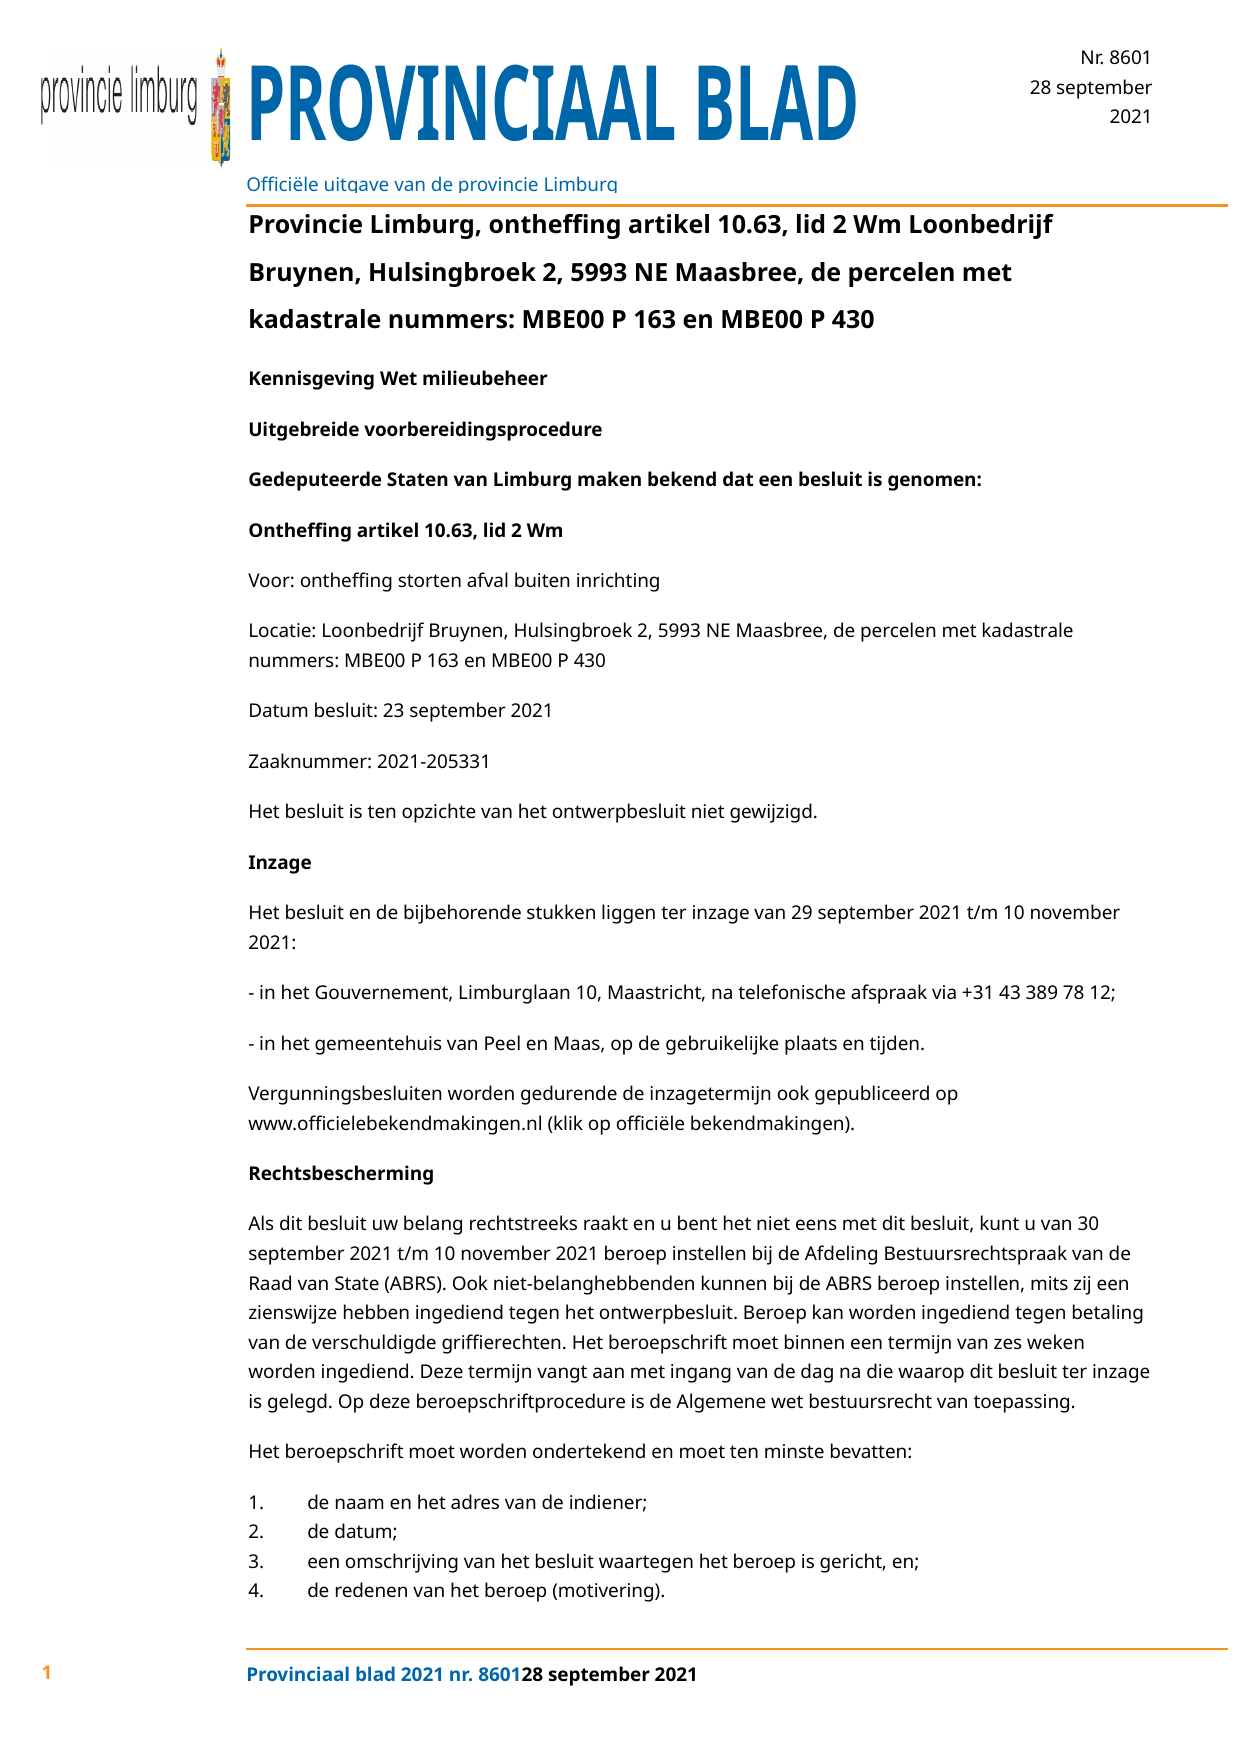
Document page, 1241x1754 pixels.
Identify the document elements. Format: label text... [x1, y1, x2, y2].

list de naam en het adres van de indiener; [248, 1489, 1152, 1514]
text Inzage [248, 849, 1152, 874]
text Kennisgeving Wet milieubeheer [248, 366, 1152, 391]
text Gedeputeerde Staten van Limburg maken bekend dat een besluit is genomen: [248, 466, 1152, 492]
text Provincie Limburg, ontheffing artikel 10.63, lid 2 Wm Loonbedrijf Bruynen, Hulsingbroek 2, 5993 NE Maasbree, de percelen met kadastrale nummers: MBE00 P 163 en MBE00 P 430 [248, 207, 1152, 336]
text Ontheffing artikel 10.63, lid 2 Wm [248, 517, 1152, 542]
text Als dit besluit uw belang rechtstreeks raakt en u bent het niet eens met dit besluit, kunt u van 30 september 2021 t/m 10 november 2021 beroep instellen bij de Afdeling Bestuursrechtspraak van de Raad van State (ABRS). Ook niet-belanghebbenden kunnen bij de ABRS beroep instellen, mits zij een zienswijze hebben ingediend tegen het ontwerpbesluit. Beroep kan worden ingediend tegen betaling van de verschuldigde griffierechten. Het beroepschrift moet binnen een termijn van zes weken worden ingediend. Deze termijn vangt aan met ingang van de dag na die waarop dit besluit ter inzage is gelegd. Op deze beroepschriftprocedure is de Algemene wet bestuursrecht van toepassing. [248, 1211, 1152, 1414]
text Het besluit is ten opzichte van het ontwerpbesluit niet gewijzigd. [248, 798, 1152, 824]
picture [41, 47, 231, 172]
text Uitgebreide voorbereidingsprocedure [248, 416, 1152, 442]
text Locatie: Loonbedrijf Bruynen, Hulsingbroek 2, 5993 NE Maasbree, de percelen met kadastrale nummers: MBE00 P 163 en MBE00 P 430 [248, 618, 1152, 673]
text Zaaknummer: 2021-205331 [248, 748, 1152, 774]
text Datum besluit: 23 september 2021 [248, 698, 1152, 723]
text Het besluit en de bijbehorende stukken liggen ter inzage van 29 september 2021 t/m 10 november 2021: [248, 899, 1152, 954]
text Vergunningsbesluiten worden gedurende de inzagetermijn ook gepubliceerd op www.officielebekendmakingen.nl (klik op officiële bekendmakingen). [248, 1080, 1152, 1135]
list de datum; [248, 1518, 1152, 1544]
text Het beroepschrift moet worden ondertekend en moet ten minste bevatten: [248, 1438, 1152, 1464]
text - in het gemeentehuis van Peel en Maas, op de gebruikelijke plaats en tijden. [248, 1030, 1152, 1055]
text Voor: ontheffing storten afval buiten inrichting [248, 567, 1152, 593]
list een omschrijving van het besluit waartegen het beroep is gericht, en; [248, 1548, 1152, 1574]
text Rechtsbescherming [248, 1160, 1152, 1186]
text - in het Gouvernement, Limburglaan 10, Maastricht, na telefonische afspraak via +31 43 389 78 12; [248, 979, 1152, 1005]
list de redenen van het beroep (motivering). [248, 1578, 1152, 1603]
